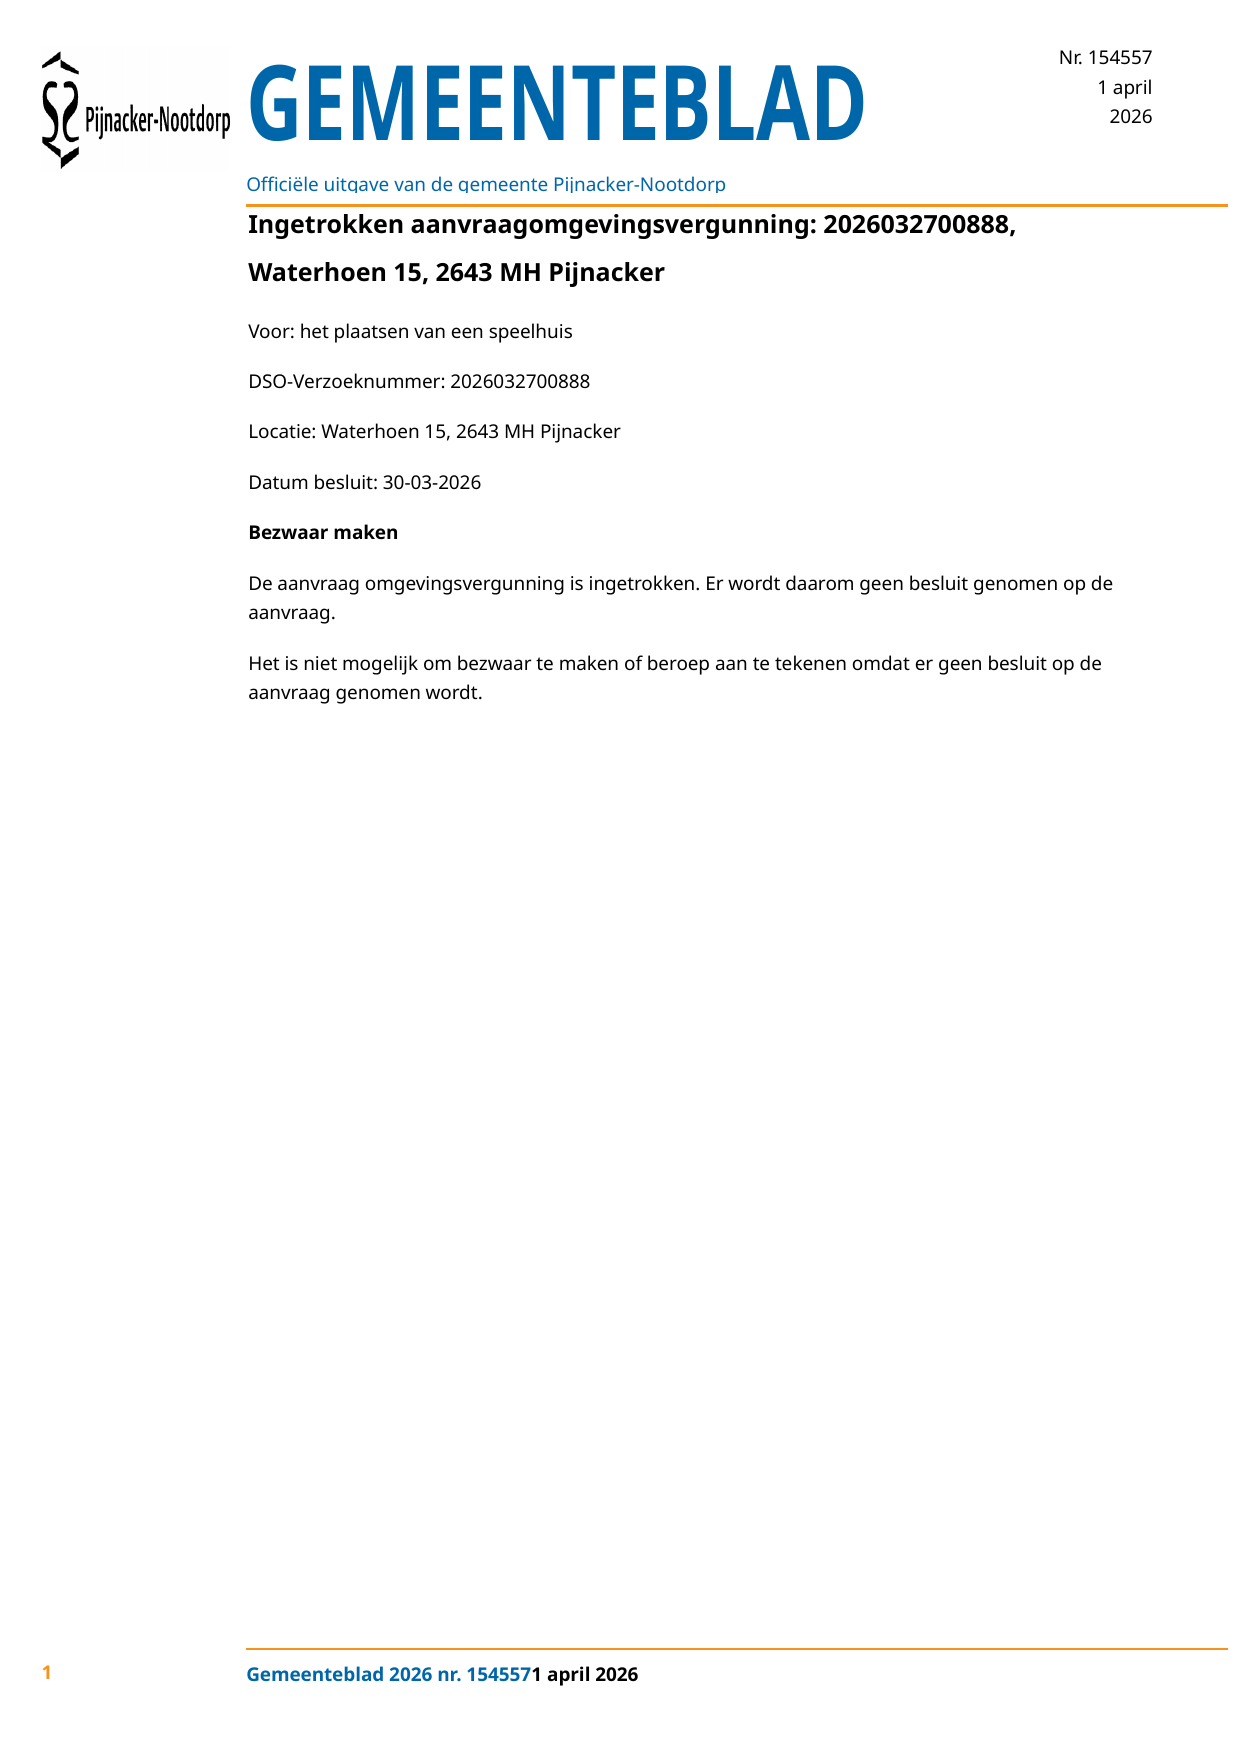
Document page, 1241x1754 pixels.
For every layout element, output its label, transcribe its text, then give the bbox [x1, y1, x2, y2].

text Bezwaar maken [248, 519, 1152, 545]
text Het is niet mogelijk om bezwaar te maken of beroep aan te tekenen omdat er geen besluit op de aanvraag genomen wordt. [248, 650, 1152, 705]
text Ingetrokken aanvraagomgevingsvergunning: 2026032700888, Waterhoen 15, 2643 MH Pijnacker [248, 207, 1152, 288]
text DSO-Verzoeknummer: 2026032700888 [248, 368, 1152, 394]
picture [41, 47, 231, 172]
text Locatie: Waterhoen 15, 2643 MH Pijnacker [248, 419, 1152, 444]
text Voor: het plaatsen van een speelhuis [248, 318, 1152, 344]
text Datum besluit: 30-03-2026 [248, 469, 1152, 495]
text De aanvraag omgevingsvergunning is ingetrokken. Er wordt daarom geen besluit genomen op de aanvraag. [248, 570, 1152, 625]
